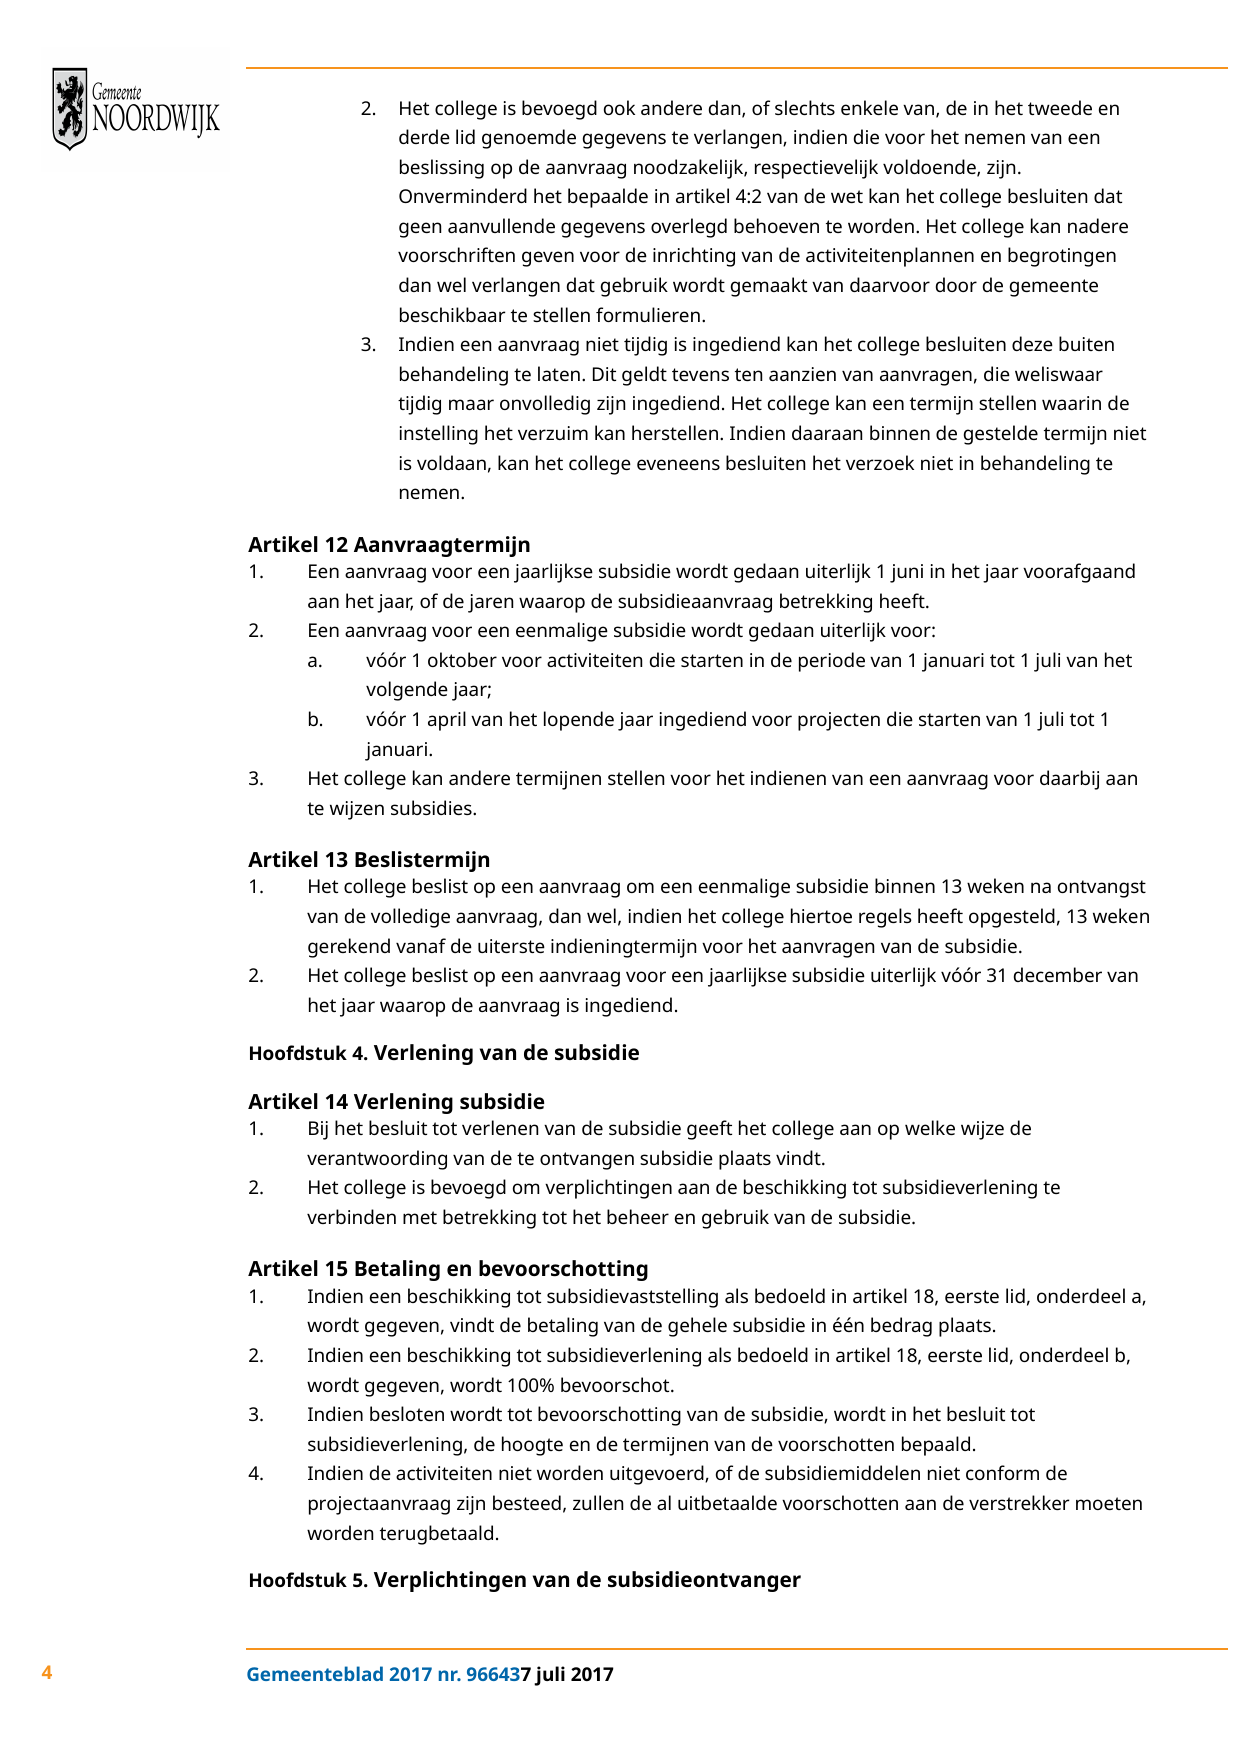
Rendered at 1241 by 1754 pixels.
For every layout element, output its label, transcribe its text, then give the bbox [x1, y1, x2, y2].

list Het college beslist op een aanvraag om een eenmalige subsidie binnen 13 weken na ontvangst van de volledige aanvraag, dan wel, indien het college hiertoe regels heeft opgesteld, 13 weken gerekend vanaf de uiterste indieningtermijn voor het aanvragen van de subsidie. [248, 874, 1152, 959]
picture [41, 47, 231, 172]
text Artikel 13 Beslistermijn [248, 845, 1152, 874]
text Artikel 15 Betaling en bevoorschotting [248, 1254, 1152, 1283]
list Het college is bevoegd ook andere dan, of slechts enkele van, de in het tweede en derde lid genoemde gegevens te verlangen, indien die voor het nemen van een beslissing op de aanvraag noodzakelijk, respectievelijk voldoende, zijn. Onverminderd het bepaalde in artikel 4:2 van de wet kan het college besluiten dat geen aanvullende gegevens overlegd behoeven te worden. Het college kan nadere voorschriften geven voor de inrichting van de activiteitenplannen en begrotingen dan wel verlangen dat gebruik wordt gemaakt van daarvoor door de gemeente beschikbaar te stellen formulieren. [361, 95, 1152, 328]
list Indien besloten wordt tot bevoorschotting van de subsidie, wordt in het besluit tot subsidieverlening, de hoogte en de termijnen van de voorschotten bepaald. [248, 1401, 1152, 1457]
text Artikel 12 Aanvraagtermijn [248, 530, 1152, 558]
list vóór 1 april van het lopende jaar ingediend voor projecten die starten van 1 juli tot 1 januari. [307, 706, 1152, 761]
list Een aanvraag voor een jaarlijkse subsidie wordt gedaan uiterlijk 1 juni in het jaar voorafgaand aan het jaar, of de jaren waarop de subsidieaanvraag betrekking heeft. [248, 558, 1152, 613]
list Het college kan andere termijnen stellen voor het indienen van een aanvraag voor daarbij aan te wijzen subsidies. [248, 765, 1152, 821]
text Artikel 14 Verlening subsidie [248, 1087, 1152, 1115]
list Een aanvraag voor een eenmalige subsidie wordt gedaan uiterlijk voor: [248, 617, 1152, 643]
list Indien de activiteiten niet worden uitgevoerd, of de subsidiemiddelen niet conform de projectaanvraag zijn besteed, zullen de al uitbetaalde voorschotten aan de verstrekker moeten worden terugbetaald. [248, 1461, 1152, 1545]
text Hoofdstuk 4. Verlening van de subsidie [248, 1038, 1152, 1066]
list Indien een aanvraag niet tijdig is ingediend kan het college besluiten deze buiten behandeling te laten. Dit geldt tevens ten aanzien van aanvragen, die weliswaar tijdig maar onvolledig zijn ingediend. Het college kan een termijn stellen waarin de instelling het verzuim kan herstellen. Indien daaraan binnen de gestelde termijn niet is voldaan, kan het college eveneens besluiten het verzoek niet in behandeling te nemen. [361, 331, 1152, 505]
list Indien een beschikking tot subsidievaststelling als bedoeld in artikel 18, eerste lid, onderdeel a, wordt gegeven, vindt de betaling van de gehele subsidie in één bedrag plaats. [248, 1283, 1152, 1338]
list Indien een beschikking tot subsidieverlening als bedoeld in artikel 18, eerste lid, onderdeel b, wordt gegeven, wordt 100% bevoorschot. [248, 1342, 1152, 1397]
list vóór 1 oktober voor activiteiten die starten in de periode van 1 januari tot 1 juli van het volgende jaar; [307, 647, 1152, 702]
list Het college beslist op een aanvraag voor een jaarlijkse subsidie uiterlijk vóór 31 december van het jaar waarop de aanvraag is ingediend. [248, 962, 1152, 1018]
list Het college is bevoegd om verplichtingen aan de beschikking tot subsidieverlening te verbinden met betrekking tot het beheer en gebruik van de subsidie. [248, 1174, 1152, 1230]
text Hoofdstuk 5. Verplichtingen van de subsidieontvanger [248, 1565, 1152, 1594]
list Bij het besluit tot verlenen van de subsidie geeft het college aan op welke wijze de verantwoording van de te ontvangen subsidie plaats vindt. [248, 1115, 1152, 1171]
